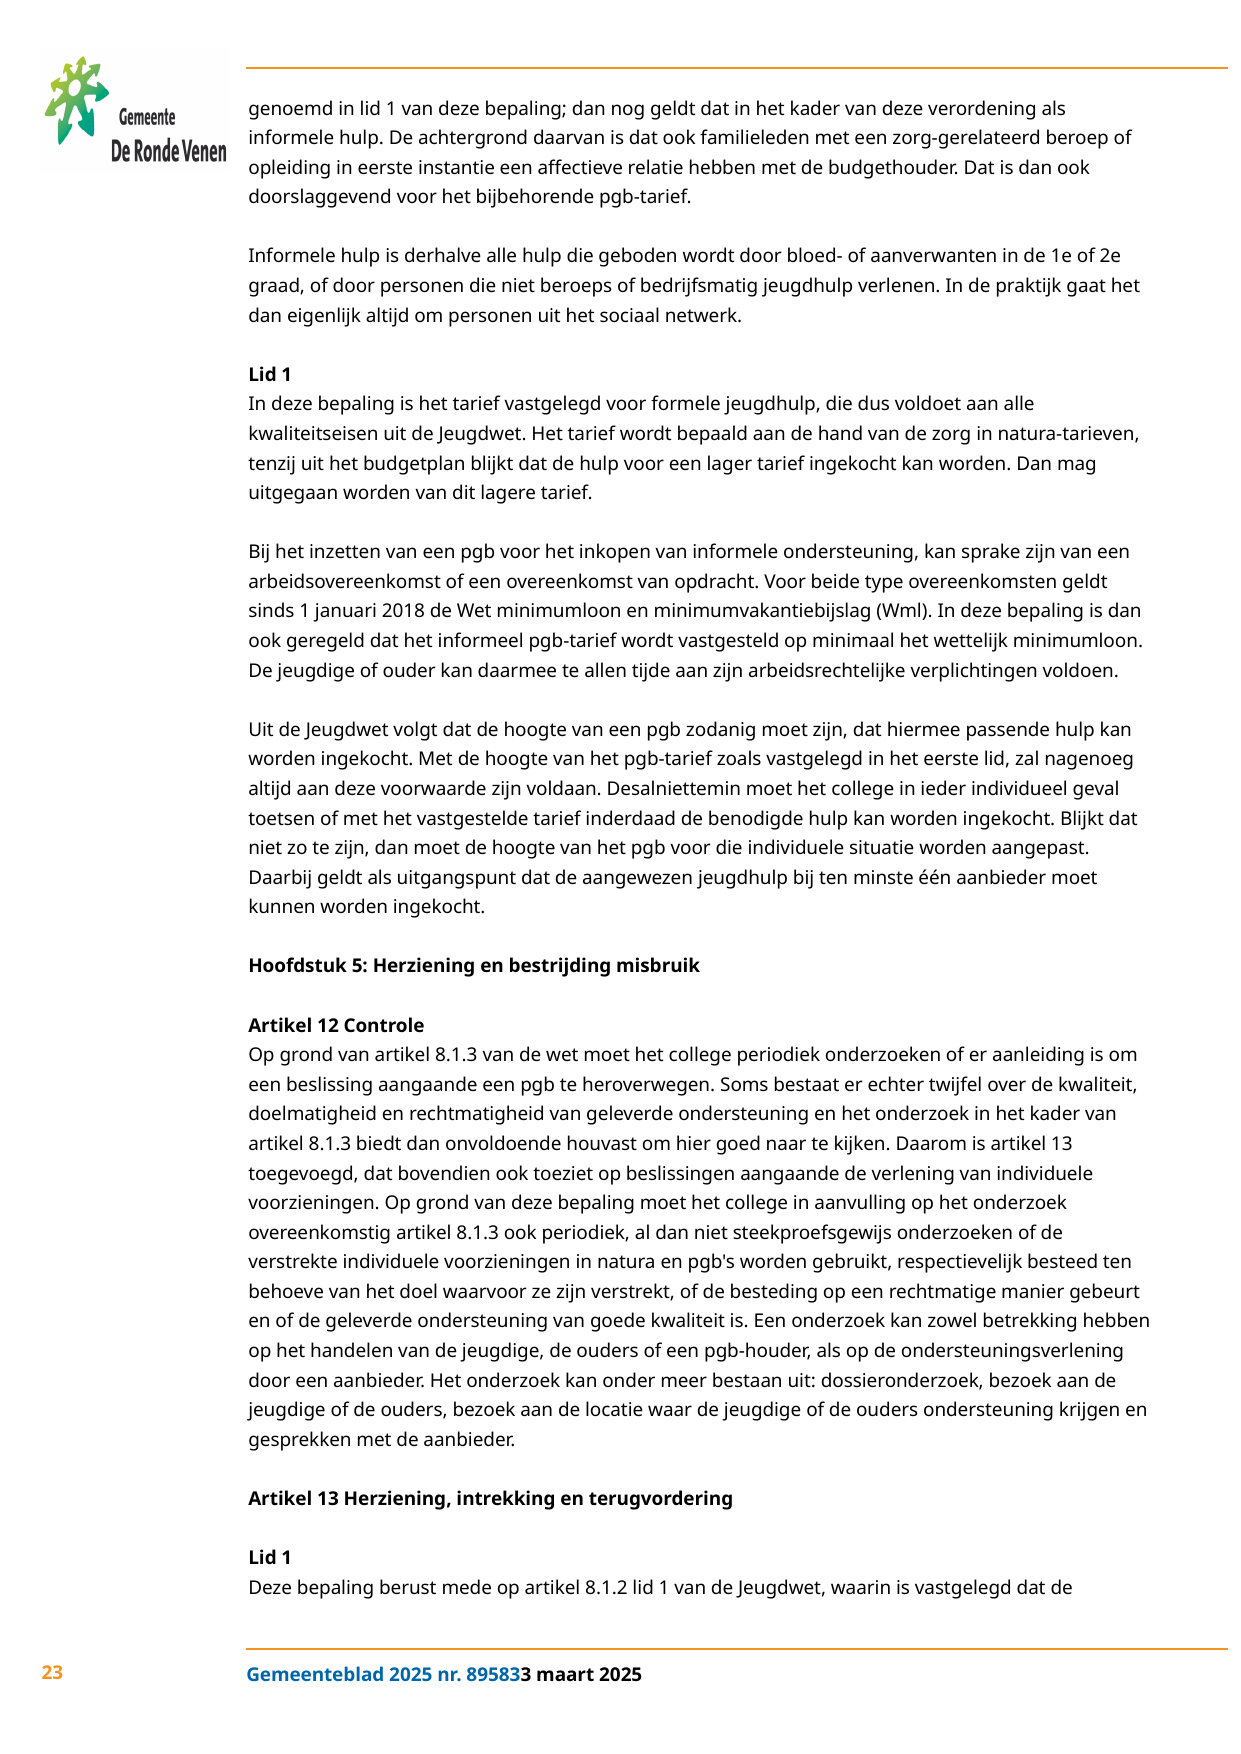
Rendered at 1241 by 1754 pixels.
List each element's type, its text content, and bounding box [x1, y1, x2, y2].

text Lid 1 [248, 361, 1152, 387]
text Bij het inzetten van een pgb voor het inkopen van informele ondersteuning, kan sprake zijn van een arbeidsovereenkomst of een overeenkomst van opdracht. Voor beide type overeenkomsten geldt sinds 1 januari 2018 de Wet minimumloon en minimumvakantiebijslag (Wml). In deze bepaling is dan ook geregeld dat het informeel pgb-tarief wordt vastgesteld op minimaal het wettelijk minimumloon. De jeugdige of ouder kan daarmee te allen tijde aan zijn arbeidsrechtelijke verplichtingen voldoen. [248, 538, 1152, 683]
text Artikel 12 Controle [248, 1012, 1152, 1038]
text Deze bepaling berust mede op artikel 8.1.2 lid 1 van de Jeugdwet, waarin is vastgelegd dat de [248, 1574, 1152, 1600]
text In deze bepaling is het tarief vastgelegd voor formele jeugdhulp, die dus voldoet aan alle kwaliteitseisen uit de Jeugdwet. Het tarief wordt bepaald aan de hand van de zorg in natura-tarieven, tenzij uit het budgetplan blijkt dat de hulp voor een lager tarief ingekocht kan worden. Dan mag uitgegaan worden van dit lagere tarief. [248, 391, 1152, 505]
text Op grond van artikel 8.1.3 van de wet moet het college periodiek onderzoeken of er aanleiding is om een beslissing aangaande een pgb te heroverwegen. Soms bestaat er echter twijfel over de kwaliteit, doelmatigheid en rechtmatigheid van geleverde ondersteuning en het onderzoek in het kader van artikel 8.1.3 biedt dan onvoldoende houvast om hier goed naar te kijken. Daarom is artikel 13 toegevoegd, dat bovendien ook toeziet op beslissingen aangaande de verlening van individuele voorzieningen. Op grond van deze bepaling moet het college in aanvulling op het onderzoek overeenkomstig artikel 8.1.3 ook periodiek, al dan niet steekproefsgewijs onderzoeken of de verstrekte individuele voorzieningen in natura en pgb's worden gebruikt, respectievelijk besteed ten behoeve van het doel waarvoor ze zijn verstrekt, of de besteding op een rechtmatige manier gebeurt en of de geleverde ondersteuning van goede kwaliteit is. Een onderzoek kan zowel betrekking hebben op het handelen van de jeugdige, de ouders of een pgb-houder, als op de ondersteuningsverlening door een aanbieder. Het onderzoek kan onder meer bestaan uit: dossieronderzoek, bezoek aan de jeugdige of de ouders, bezoek aan de locatie waar de jeugdige of de ouders ondersteuning krijgen en gesprekken met de aanbieder. [248, 1041, 1152, 1452]
text Lid 1 [248, 1544, 1152, 1570]
text genoemd in lid 1 van deze bepaling; dan nog geldt dat in het kader van deze verordening als informele hulp. De achtergrond daarvan is dat ook familieleden met een zorg-gerelateerd beroep of opleiding in eerste instantie een affectieve relatie hebben met de budgethouder. Dat is dan ook doorslaggevend voor het bijbehorende pgb-tarief. [248, 95, 1152, 209]
text Uit de Jeugdwet volgt dat de hoogte van een pgb zodanig moet zijn, dat hiermee passende hulp kan worden ingekocht. Met de hoogte van het pgb-tarief zoals vastgelegd in het eerste lid, zal nagenoeg altijd aan deze voorwaarde zijn voldaan. Desalniettemin moet het college in ieder individueel geval toetsen of met het vastgestelde tarief inderdaad de benodigde hulp kan worden ingekocht. Blijkt dat niet zo te zijn, dan moet de hoogte van het pgb voor die individuele situatie worden aangepast. Daarbij geldt als uitgangspunt dat de aangewezen jeugdhulp bij ten minste één aanbieder moet kunnen worden ingekocht. [248, 716, 1152, 919]
text Artikel 13 Herziening, intrekking en terugvordering [248, 1485, 1152, 1511]
text Hoofdstuk 5: Herziening en bestrijding misbruik [248, 953, 1152, 978]
picture [41, 47, 231, 172]
text Informele hulp is derhalve alle hulp die geboden wordt door bloed- of aanverwanten in de 1e of 2e graad, of door personen die niet beroeps of bedrijfsmatig jeugdhulp verlenen. In de praktijk gaat het dan eigenlijk altijd om personen uit het sociaal netwerk. [248, 243, 1152, 328]
